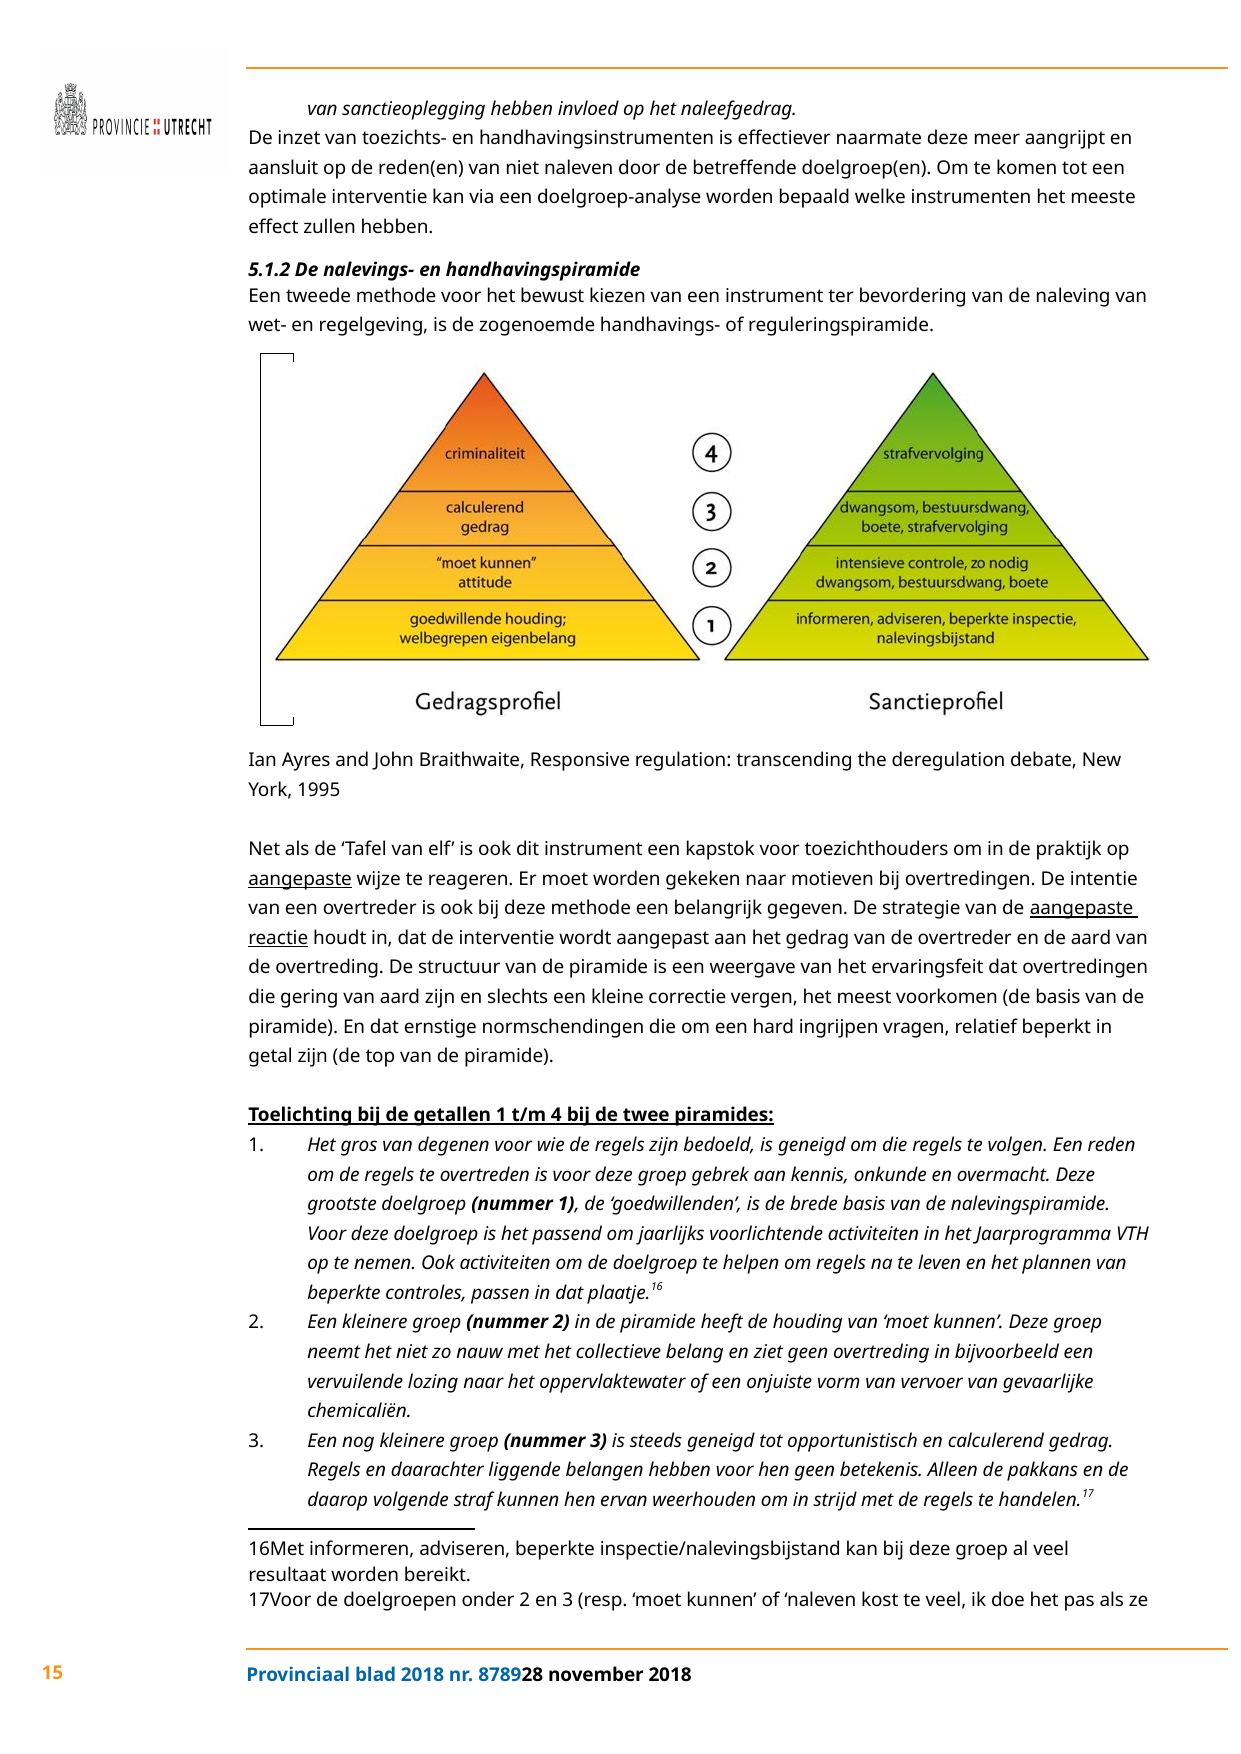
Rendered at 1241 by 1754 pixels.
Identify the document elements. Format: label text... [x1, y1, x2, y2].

list Een kleinere groep (nummer 2) in de piramide heeft de houding van ‘moet kunnen’. Deze groep neemt het niet zo nauw met het collectieve belang en ziet geen overtreding in bijvoorbeeld een vervuilende lozing naar het oppervlaktewater of een onjuiste vorm van vervoer van gevaarlijke chemicaliën. [248, 1309, 1152, 1423]
text 5.1.2 De nalevings- en handhavingspiramide [248, 256, 1152, 282]
text Ian Ayres and John Braithwaite, Responsive regulation: transcending the deregulation debate, New York, 1995 [248, 747, 1152, 802]
list van sanctieoplegging hebben invloed op het naleefgedrag. [248, 95, 1152, 121]
list Een nog kleinere groep (nummer 3) is steeds geneigd tot opportunistisch en calculerend gedrag. Regels en daarachter liggende belangen hebben voor hen geen betekenis. Alleen de pakkans en de daarop volgende straf kunnen hen ervan weerhouden om in strijd met de regels te handelen. [248, 1427, 1152, 1512]
picture [41, 47, 231, 172]
text Een tweede methode voor het bewust kiezen van een instrument ter bevordering van de naleving van wet- en regelgeving, is de zogenoemde handhavings- of reguleringspiramide. [248, 282, 1152, 337]
list Met informeren, adviseren, beperkte inspectie/nalevingsbijstand kan bij deze groep al veel resultaat worden bereikt. [248, 1535, 1152, 1586]
text Net als de ‘Tafel van elf’ is ook dit instrument een kapstok voor toezichthouders om in de praktijk op aangepaste wijze te reageren. Er moet worden gekeken naar motieven bij overtredingen. De intentie van een overtreder is ook bij deze methode een belangrijk gegeven. De strategie van de aangepaste reactie houdt in, dat de interventie wordt aangepast aan het gedrag van de overtreder en de aard van de overtreding. De structuur van de piramide is een weergave van het ervaringsfeit dat overtredingen die gering van aard zijn en slechts een kleine correctie vergen, het meest voorkomen (de basis van de piramide). En dat ernstige normschendingen die om een hard ingrijpen vragen, relatief beperkt in getal zijn (de top van de piramide). [248, 835, 1152, 1068]
text Toelichting bij de getallen 1 t/m 4 bij de twee piramides: [248, 1102, 1152, 1127]
list Het gros van degenen voor wie de regels zijn bedoeld, is geneigd om die regels te volgen. Een reden om de regels te overtreden is voor deze groep gebrek aan kennis, onkunde en overmacht. Deze grootste doelgroep (nummer 1), de ‘goedwillenden’, is de brede basis van de nalevingspiramide. Voor deze doelgroep is het passend om jaarlijks voorlichtende activiteiten in het Jaarprogramma VTH op te nemen. Ook activiteiten om de doelgroep te helpen om regels na te leven en het plannen van beperkte controles, passen in dat plaatje. [248, 1131, 1152, 1305]
text De inzet van toezichts- en handhavingsinstrumenten is effectiever naarmate deze meer aangrijpt en aansluit op de reden(en) van niet naleven door de betreffende doelgroep(en). Om te komen tot een optimale interventie kan via een doelgroep-analyse worden bepaald welke instrumenten het meeste effect zullen hebben. [248, 124, 1152, 239]
list Voor de doelgroepen onder 2 en 3 (resp. ‘moet kunnen’ of ‘naleven kost te veel, ik doe het pas als ze [248, 1586, 1152, 1612]
picture [268, 362, 1155, 717]
